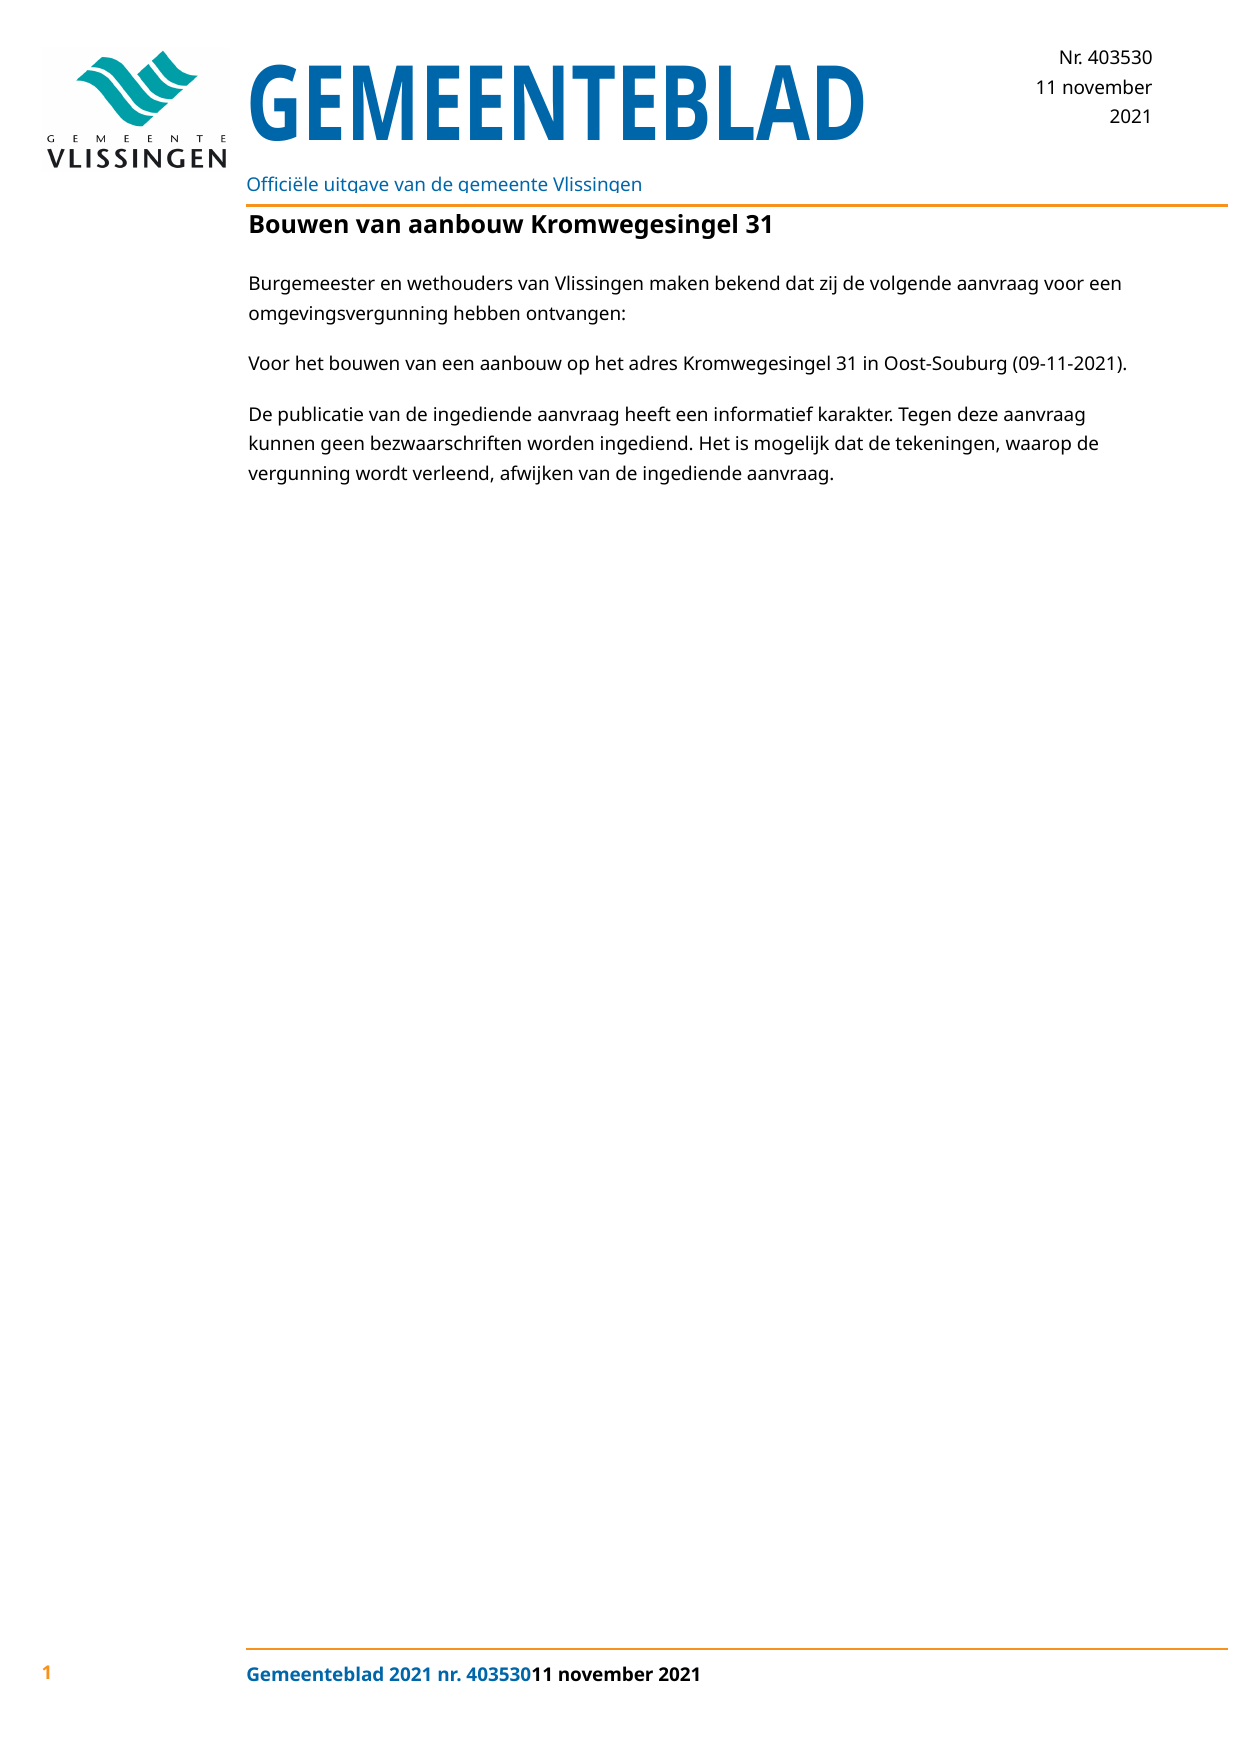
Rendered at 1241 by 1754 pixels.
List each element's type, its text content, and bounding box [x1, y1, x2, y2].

text Bouwen van aanbouw Kromwegesingel 31 [248, 207, 1152, 241]
text Burgemeester en wethouders van Vlissingen maken bekend dat zij de volgende aanvraag voor een omgevingsvergunning hebben ontvangen: [248, 270, 1152, 326]
text De publicatie van de ingediende aanvraag heeft een informatief karakter. Tegen deze aanvraag kunnen geen bezwaarschriften worden ingediend. Het is mogelijk dat de tekeningen, waarop de vergunning wordt verleend, afwijken van de ingediende aanvraag. [248, 401, 1152, 486]
picture [41, 47, 231, 172]
text Voor het bouwen van een aanbouw op het adres Kromwegesingel 31 in Oost-Souburg (09-11-2021). [248, 350, 1152, 376]
